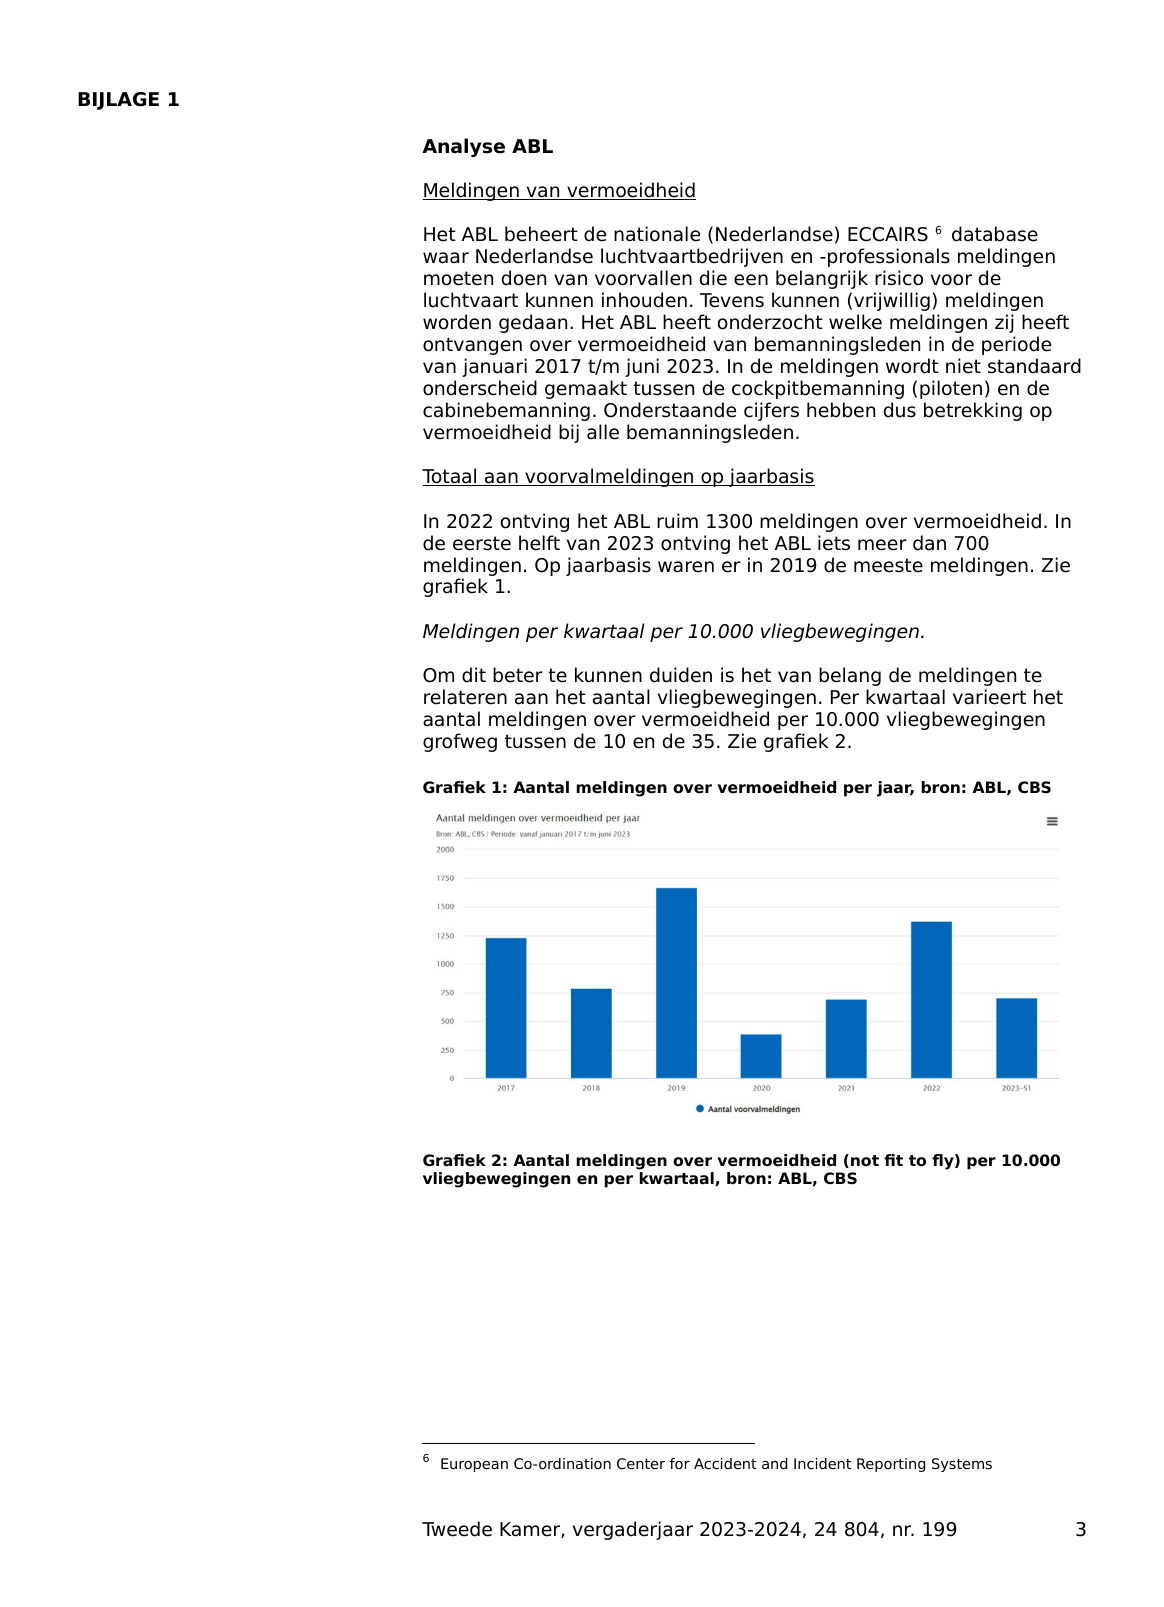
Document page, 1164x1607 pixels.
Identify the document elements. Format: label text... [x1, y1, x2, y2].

subtitle Totaal aan voorvalmeldingen op jaarbasis [422, 466, 1087, 488]
text Grafiek 1: Aantal meldingen over vermoeidheid per jaar, bron: ABL, CBS [422, 779, 1072, 797]
text European Co-ordination Center for Accident and Incident Reporting Systems [422, 1452, 1087, 1474]
text In 2022 ontving het ABL ruim 1300 meldingen over vermoeidheid. In de eerste helft van 2023 ontving het ABL iets meer dan 700 meldingen. Op jaarbasis waren er in 2019 de meeste meldingen. Zie grafiek 1. [422, 511, 1087, 598]
subtitle Meldingen van vermoeidheid [422, 180, 1087, 202]
text Het ABL beheert de nationale (Nederlandse) ECCAIRS database waar Nederlandse luchtvaartbedrijven en -professionals meldingen moeten doen van voorvallen die een belangrijk risico voor de luchtvaart kunnen inhouden. Tevens kunnen (vrijwillig) meldingen worden gedaan. Het ABL heeft onderzocht welke meldingen zij heeft ontvangen over vermoeidheid van bemanningsleden in de periode van januari 2017 t/m juni 2023. In de meldingen wordt niet standaard onderscheid gemaakt tussen de cockpitbemanning (piloten) en de cabinebemanning. Onderstaande cijfers hebben dus betrekking op vermoeidheid bij alle bemanningsleden. [422, 224, 1087, 444]
subtitle BIJLAGE 1 [77, 89, 1087, 111]
subtitle Meldingen per kwartaal per 10.000 vliegbewegingen. [422, 621, 1087, 643]
text Grafiek 2: Aantal meldingen over vermoeidheid (not fit to fly) per 10.000 vliegbewegingen en per kwartaal, bron: ABL, CBS [422, 1152, 1072, 1188]
picture [422, 808, 1072, 1122]
text Om dit beter te kunnen duiden is het van belang de meldingen te relateren aan het aantal vliegbewegingen. Per kwartaal varieert het aantal meldingen over vermoeidheid per 10.000 vliegbewegingen grofweg tussen de 10 en de 35. Zie grafiek 2. [422, 665, 1087, 753]
subtitle Analyse ABL [422, 136, 1087, 158]
